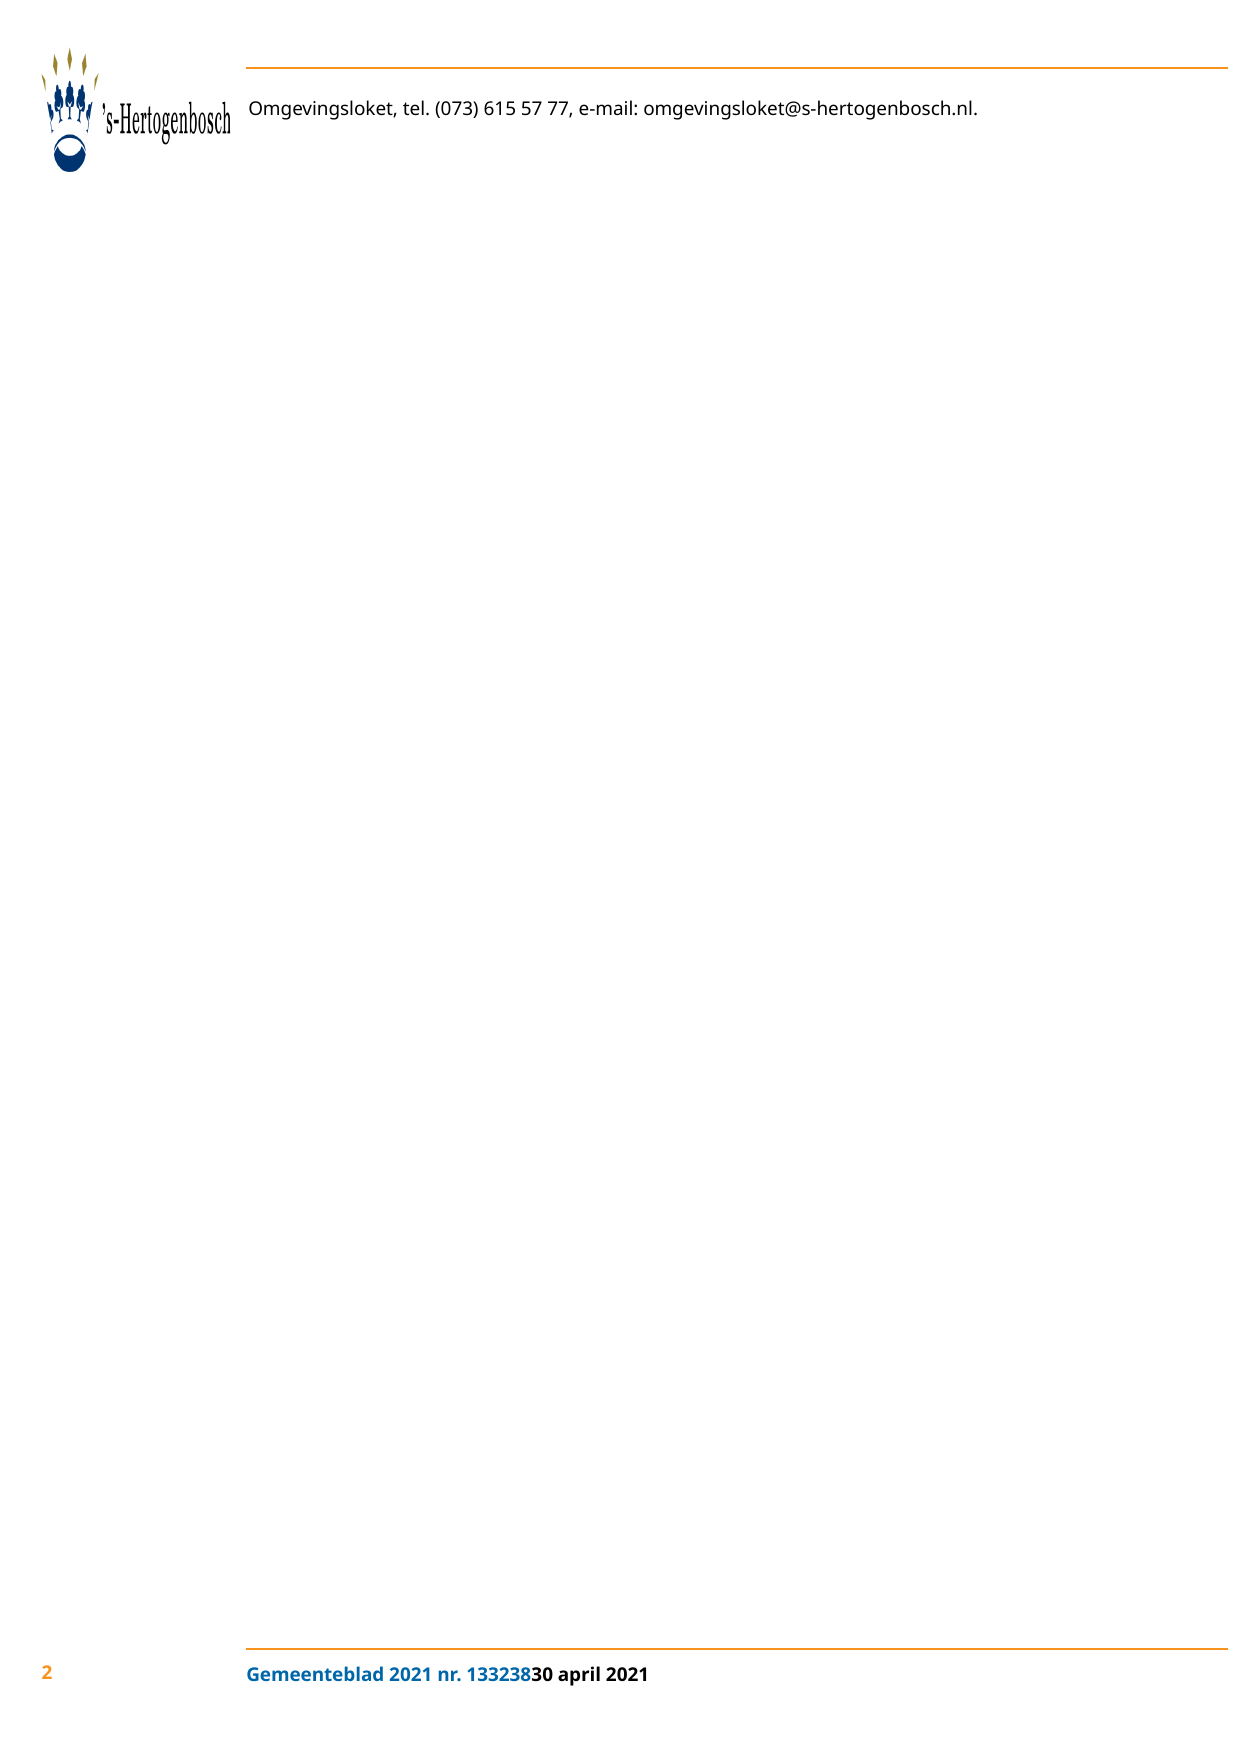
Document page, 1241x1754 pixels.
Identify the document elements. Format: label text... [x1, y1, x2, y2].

picture [41, 47, 231, 172]
text Omgevingsloket, tel. (073) 615 57 77, e-mail: omgevingsloket@s-hertogenbosch.nl. [248, 95, 1152, 121]
